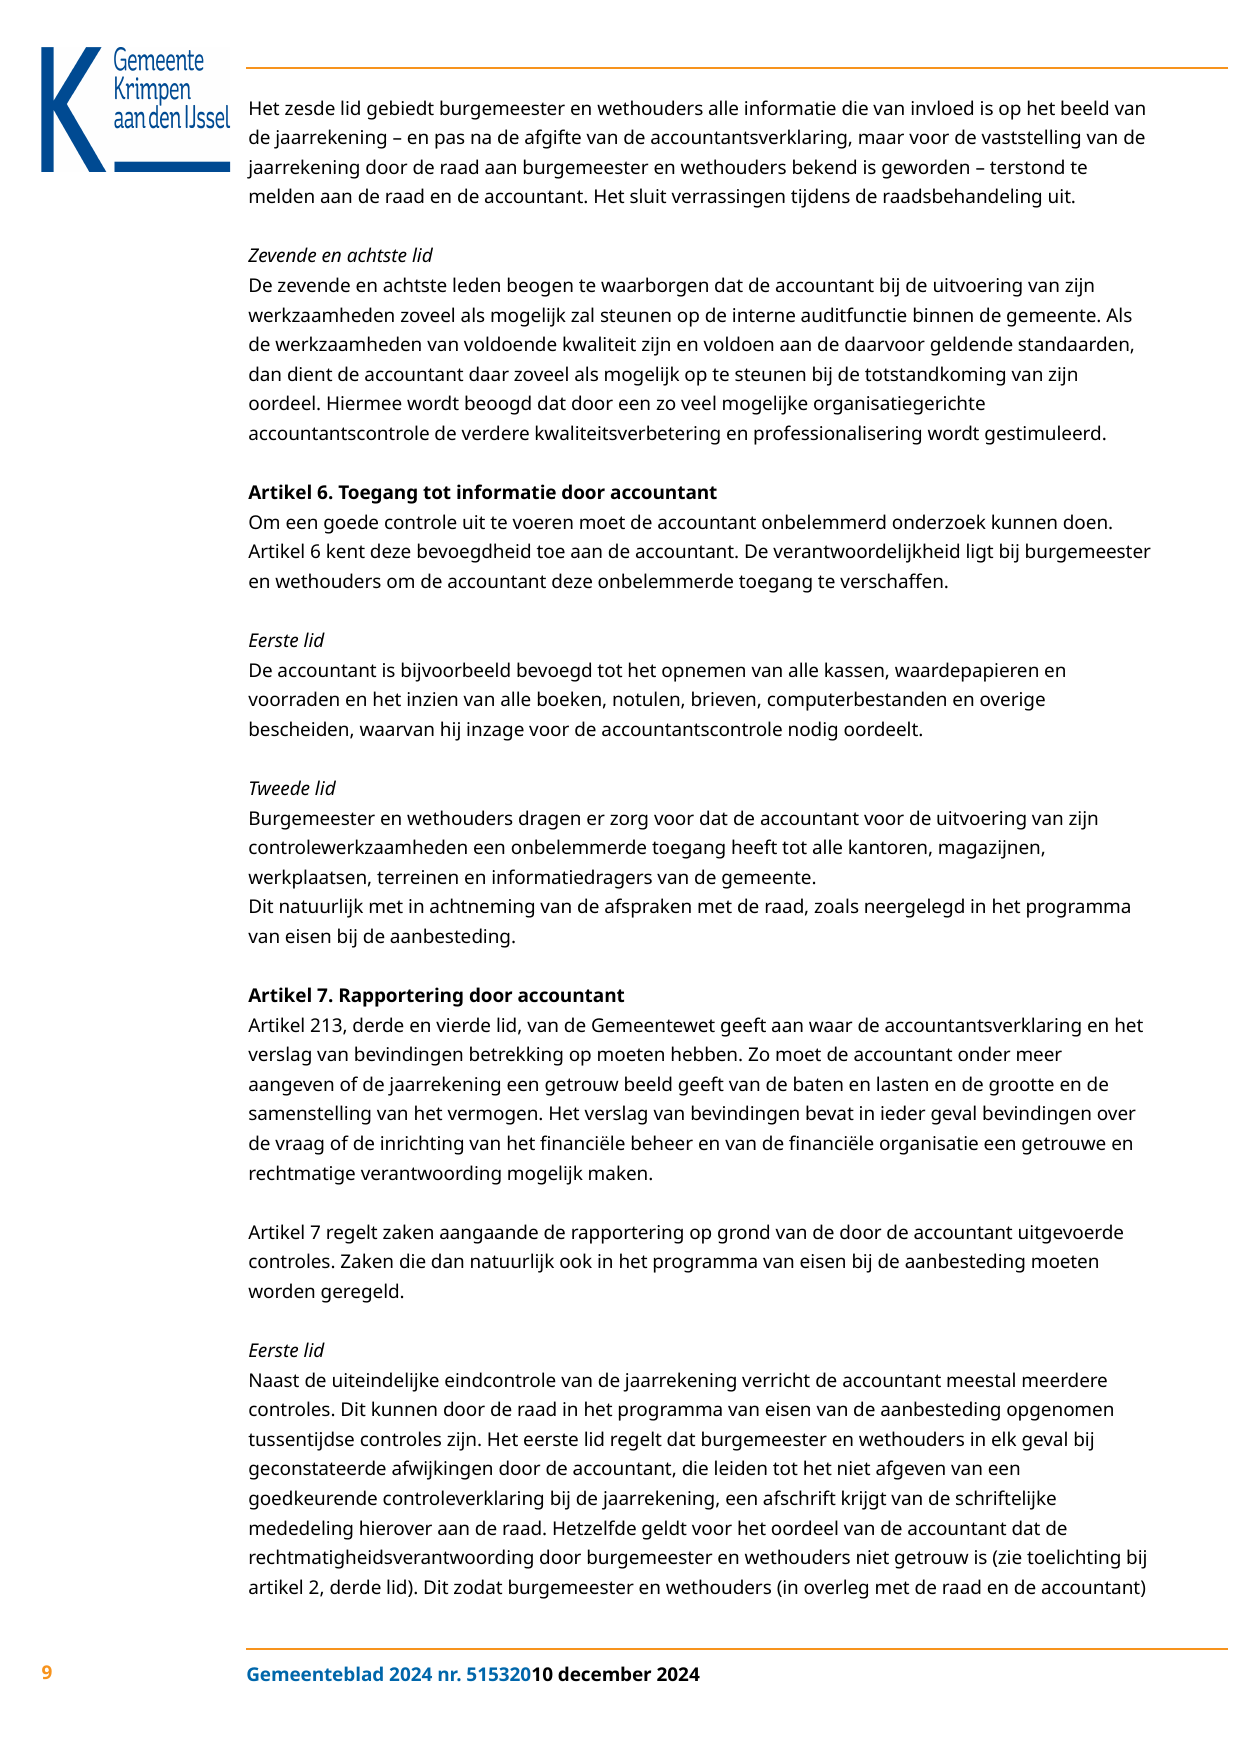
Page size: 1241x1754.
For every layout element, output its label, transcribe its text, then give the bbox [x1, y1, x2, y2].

text Naast de uiteindelijke eindcontrole van de jaarrekening verricht de accountant meestal meerdere controles. Dit kunnen door de raad in het programma van eisen van de aanbesteding opgenomen tussentijdse controles zijn. Het eerste lid regelt dat burgemeester en wethouders in elk geval bij geconstateerde afwijkingen door de accountant, die leiden tot het niet afgeven van een goedkeurende controleverklaring bij de jaarrekening, een afschrift krijgt van de schriftelijke mededeling hierover aan de raad. Hetzelfde geldt voor het oordeel van de accountant dat de rechtmatigheidsverantwoording door burgemeester en wethouders niet getrouw is (zie toelichting bij artikel 2, derde lid). Dit zodat burgemeester en wethouders (in overleg met de raad en de accountant) [248, 1367, 1152, 1600]
text Zevende en achtste lid [248, 243, 1152, 268]
text Dit natuurlijk met in achtneming van de afspraken met de raad, zoals neergelegd in het programma van eisen bij de aanbesteding. [248, 893, 1152, 949]
text Artikel 6. Toegang tot informatie door accountant [248, 479, 1152, 505]
text Het zesde lid gebiedt burgemeester en wethouders alle informatie die van invloed is op het beeld van de jaarrekening – en pas na de afgifte van de accountantsverklaring, maar voor de vaststelling van de jaarrekening door de raad aan burgemeester en wethouders bekend is geworden – terstond te melden aan de raad en de accountant. Het sluit verrassingen tijdens de raadsbehandeling uit. [248, 95, 1152, 209]
text Eerste lid [248, 627, 1152, 653]
text Burgemeester en wethouders dragen er zorg voor dat de accountant voor de uitvoering van zijn controlewerkzaamheden een onbelemmerde toegang heeft tot alle kantoren, magazijnen, werkplaatsen, terreinen en informatiedragers van de gemeente. [248, 805, 1152, 890]
text Eerste lid [248, 1337, 1152, 1363]
text Om een goede controle uit te voeren moet de accountant onbelemmerd onderzoek kunnen doen. Artikel 6 kent deze bevoegdheid toe aan de accountant. De verantwoordelijkheid ligt bij burgemeester en wethouders om de accountant deze onbelemmerde toegang te verschaffen. [248, 509, 1152, 594]
text Tweede lid [248, 775, 1152, 801]
text De accountant is bijvoorbeeld bevoegd tot het opnemen van alle kassen, waardepapieren en voorraden en het inzien van alle boeken, notulen, brieven, computerbestanden en overige bescheiden, waarvan hij inzage voor de accountantscontrole nodig oordeelt. [248, 657, 1152, 742]
text Artikel 7 regelt zaken aangaande de rapportering op grond van de door de accountant uitgevoerde controles. Zaken die dan natuurlijk ook in het programma van eisen bij de aanbesteding moeten worden geregeld. [248, 1219, 1152, 1304]
text Artikel 213, derde en vierde lid, van de Gemeentewet geeft aan waar de accountantsverklaring en het verslag van bevindingen betrekking op moeten hebben. Zo moet de accountant onder meer aangeven of de jaarrekening een getrouw beeld geeft van de baten en lasten en de grootte en de samenstelling van het vermogen. Het verslag van bevindingen bevat in ieder geval bevindingen over de vraag of de inrichting van het financiële beheer en van de financiële organisatie een getrouwe en rechtmatige verantwoording mogelijk maken. [248, 1012, 1152, 1186]
text De zevende en achtste leden beogen te waarborgen dat de accountant bij de uitvoering van zijn werkzaamheden zoveel als mogelijk zal steunen op de interne auditfunctie binnen de gemeente. Als de werkzaamheden van voldoende kwaliteit zijn en voldoen aan de daarvoor geldende standaarden, dan dient de accountant daar zoveel als mogelijk op te steunen bij de totstandkoming van zijn oordeel. Hiermee wordt beoogd dat door een zo veel mogelijke organisatiegerichte accountantscontrole de verdere kwaliteitsverbetering en professionalisering wordt gestimuleerd. [248, 272, 1152, 446]
text Artikel 7. Rapportering door accountant [248, 982, 1152, 1008]
picture [41, 47, 231, 172]
